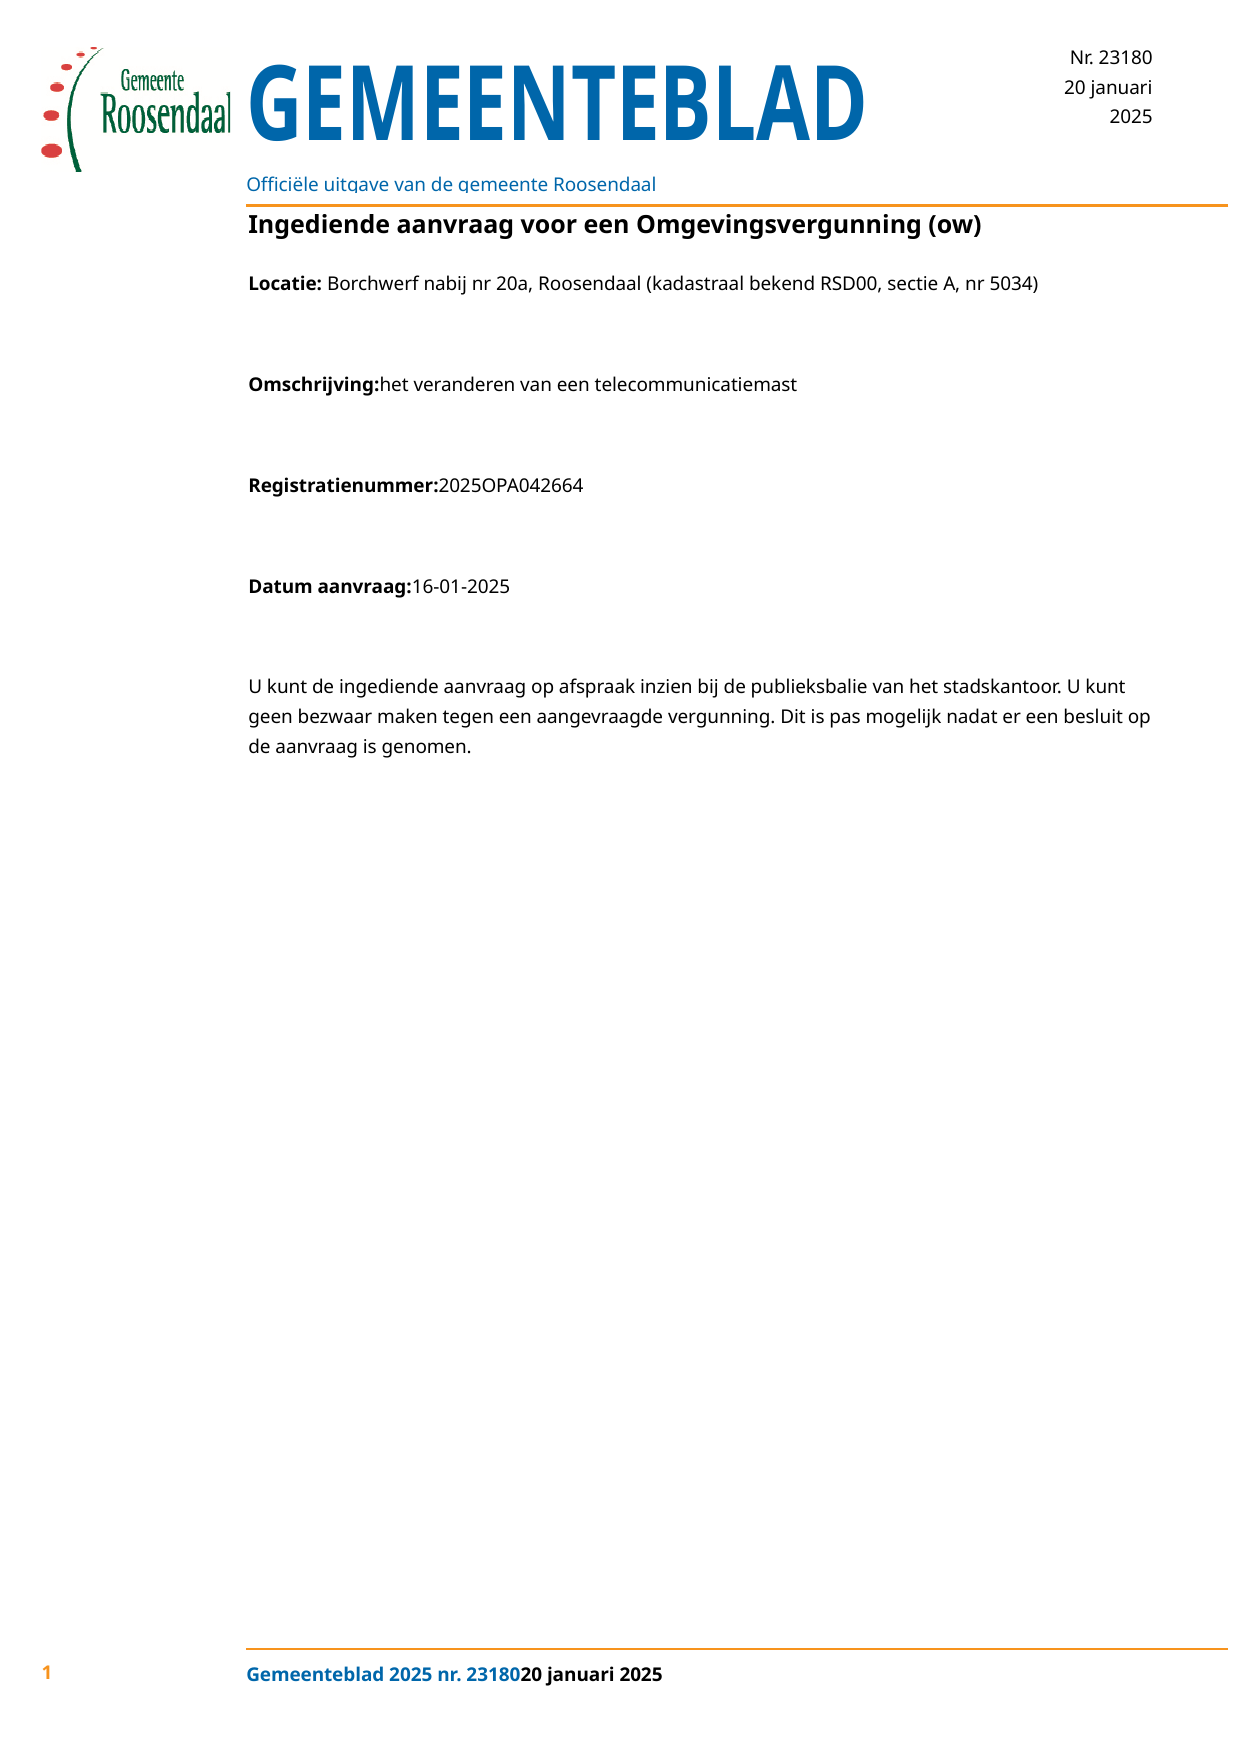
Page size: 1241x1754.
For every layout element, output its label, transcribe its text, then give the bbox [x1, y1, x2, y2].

text Omschrijving:het veranderen van een telecommunicatiemast [248, 371, 1152, 397]
text Registratienummer:2025OPA042664 [248, 472, 1152, 498]
text Locatie: Borchwerf nabij nr 20a, Roosendaal (kadastraal bekend RSD00, sectie A, nr 5034) [248, 270, 1152, 296]
text U kunt de ingediende aanvraag op afspraak inzien bij de publieksbalie van het stadskantoor. U kunt geen bezwaar maken tegen een aangevraagde vergunning. Dit is pas mogelijk nadat er een besluit op de aanvraag is genomen. [248, 674, 1152, 758]
text Datum aanvraag:16-01-2025 [248, 573, 1152, 598]
picture [41, 47, 231, 172]
text Ingediende aanvraag voor een Omgevingsvergunning (ow) [248, 207, 1152, 241]
